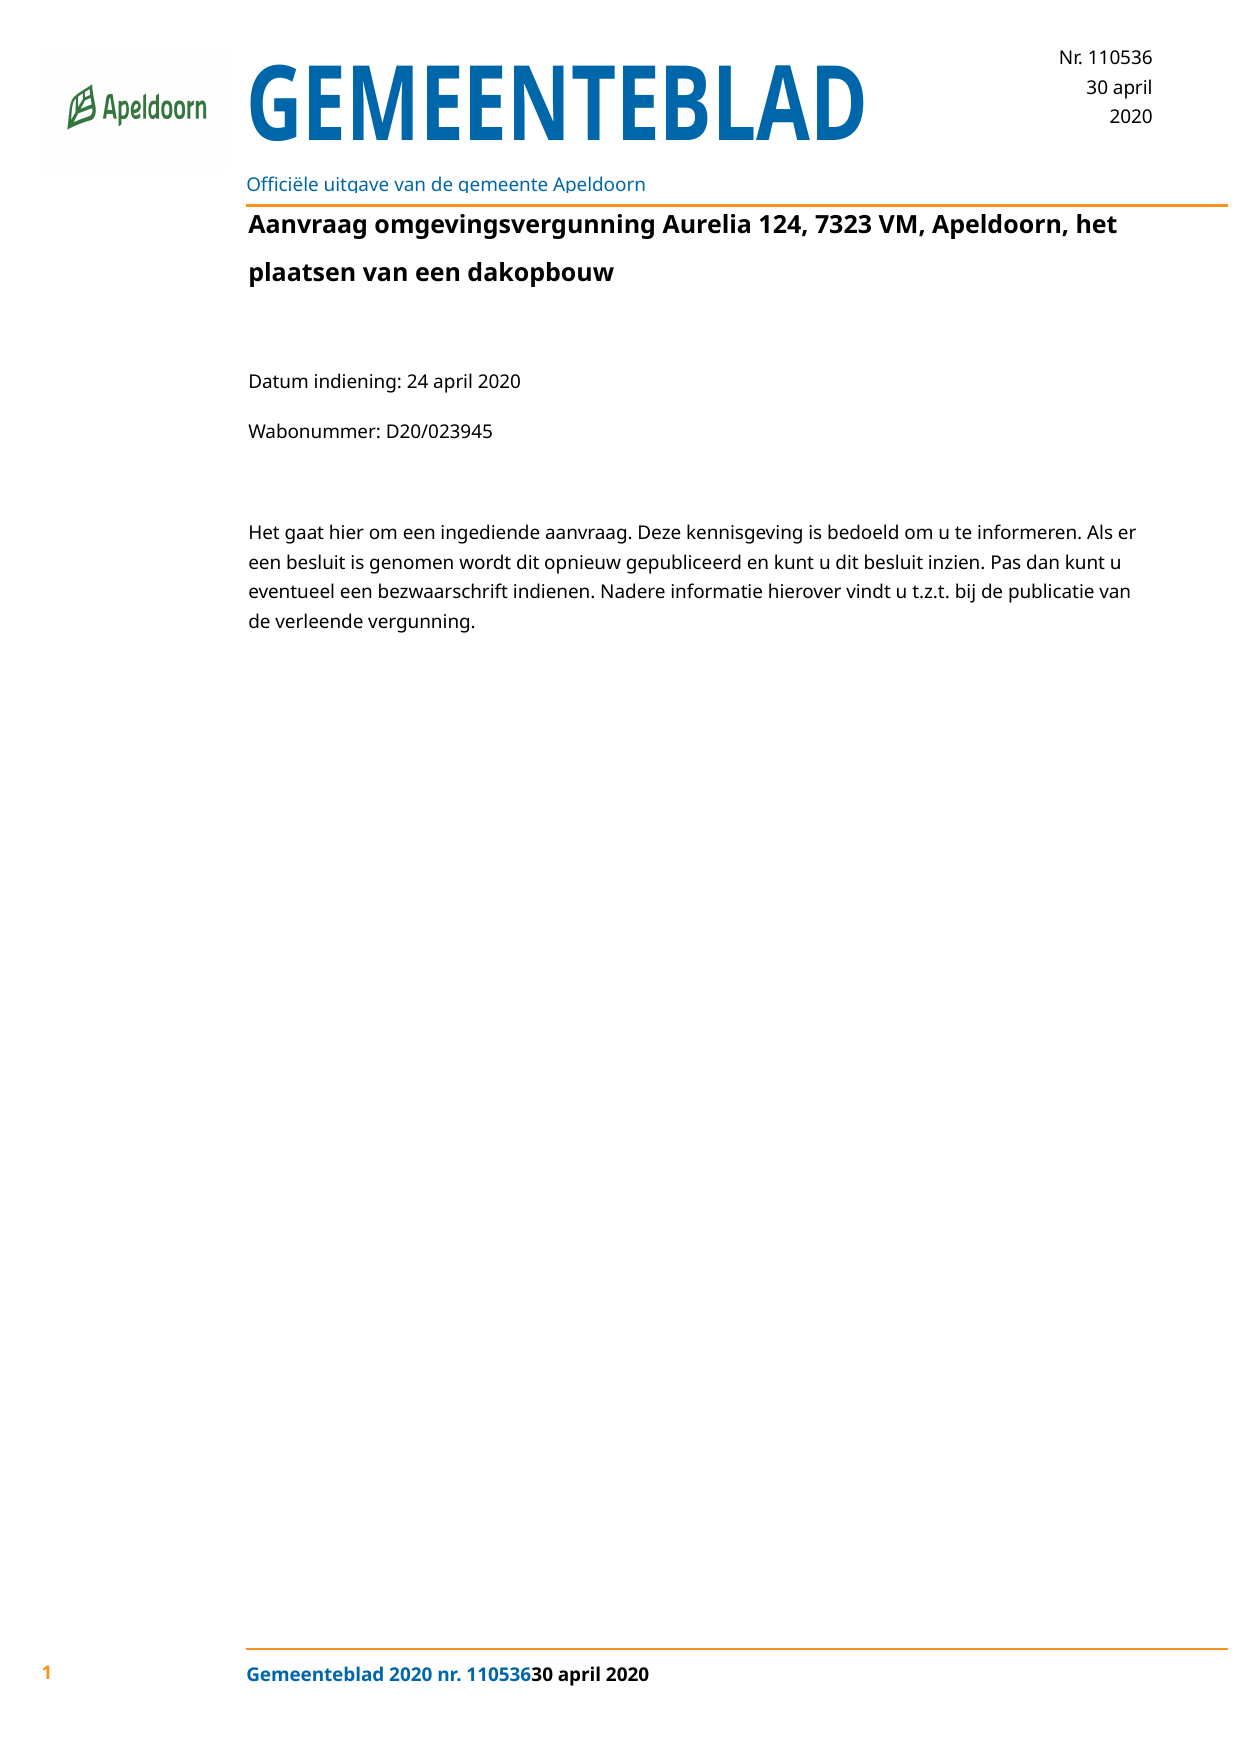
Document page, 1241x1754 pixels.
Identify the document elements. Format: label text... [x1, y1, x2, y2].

picture [41, 47, 231, 172]
text Aanvraag omgevingsvergunning Aurelia 124, 7323 VM, Apeldoorn, het plaatsen van een dakopbouw [248, 207, 1152, 288]
text Datum indiening: 24 april 2020 [248, 368, 1152, 394]
text Het gaat hier om een ingediende aanvraag. Deze kennisgeving is bedoeld om u te informeren. Als er een besluit is genomen wordt dit opnieuw gepubliceerd en kunt u dit besluit inzien. Pas dan kunt u eventueel een bezwaarschrift indienen. Nadere informatie hierover vindt u t.z.t. bij de publicatie van de verleende vergunning. [248, 519, 1152, 634]
text Wabonummer: D20/023945 [248, 419, 1152, 444]
